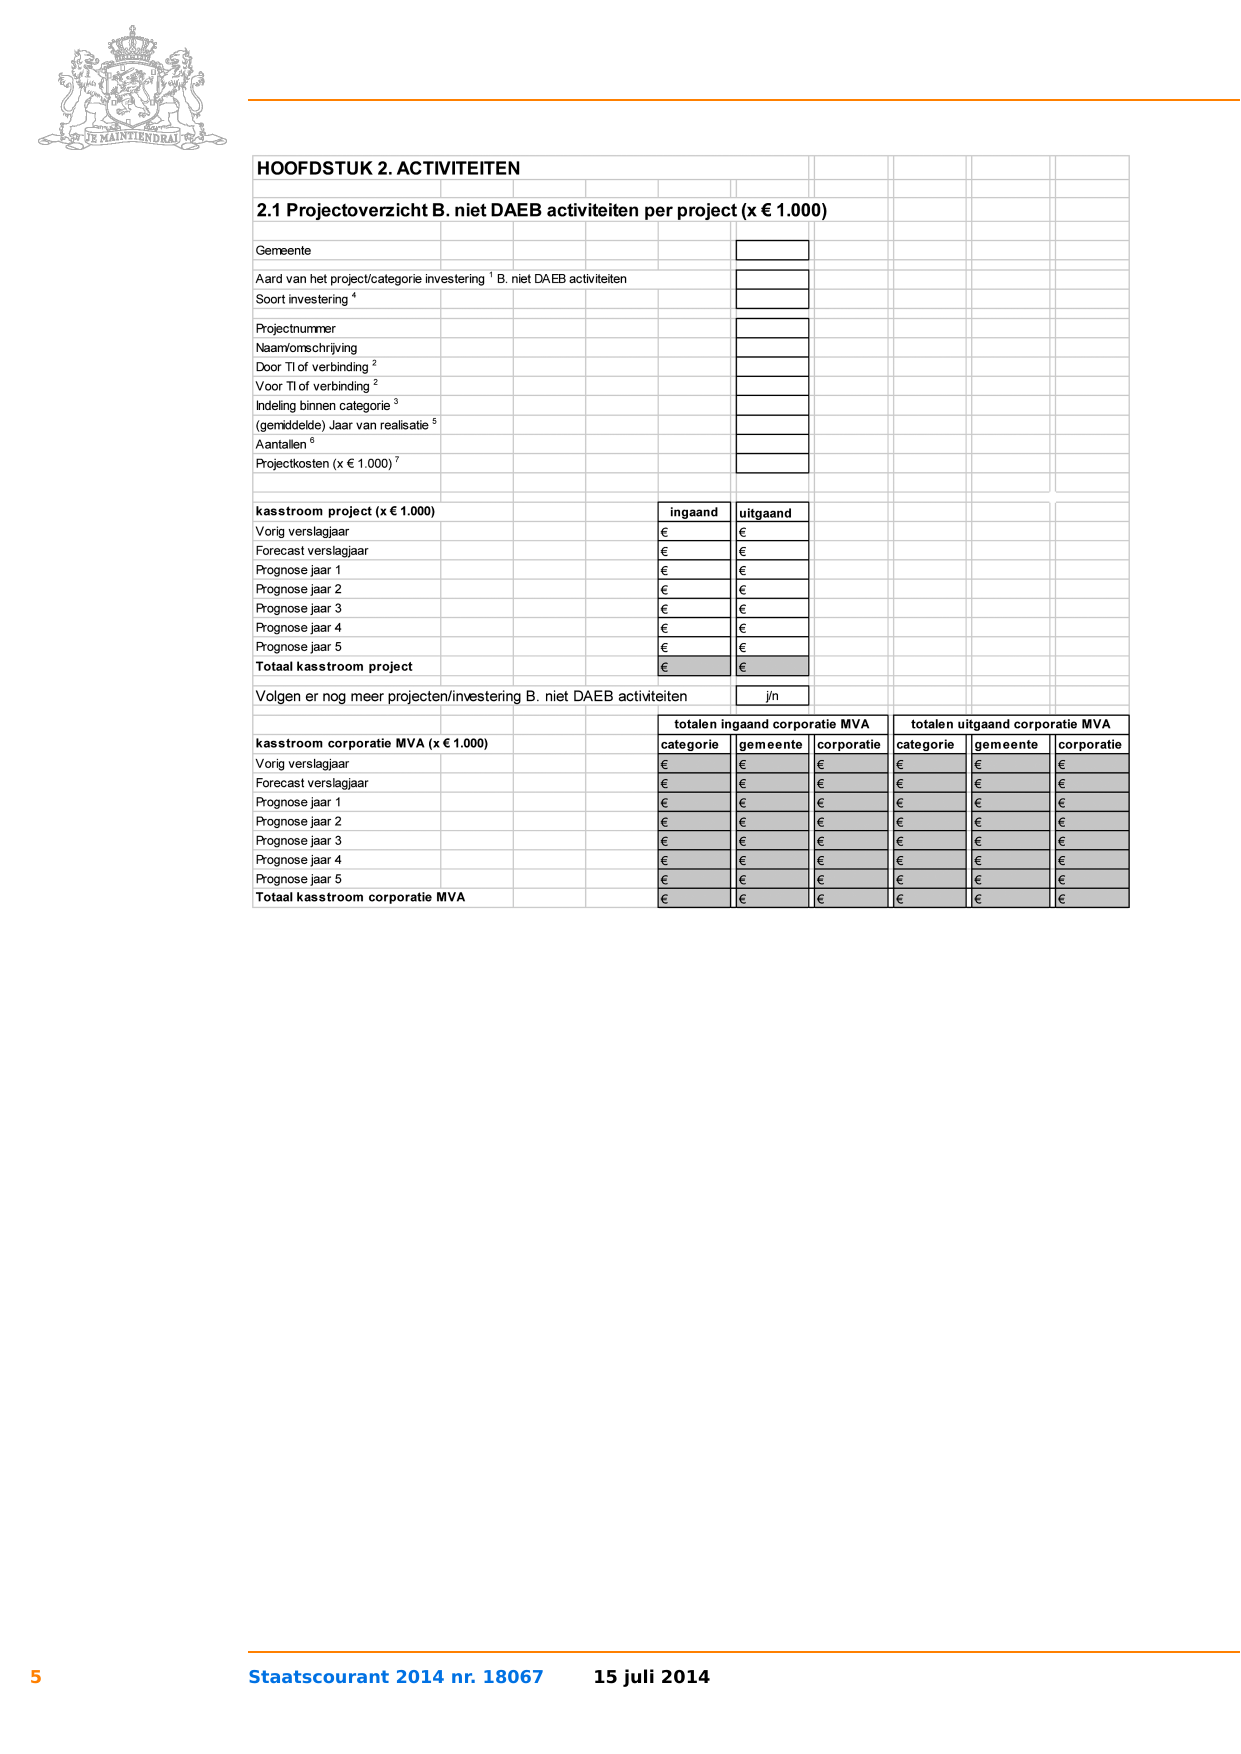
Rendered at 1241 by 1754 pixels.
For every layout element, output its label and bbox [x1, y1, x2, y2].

picture [248, 151, 1134, 914]
picture [38, 25, 227, 150]
